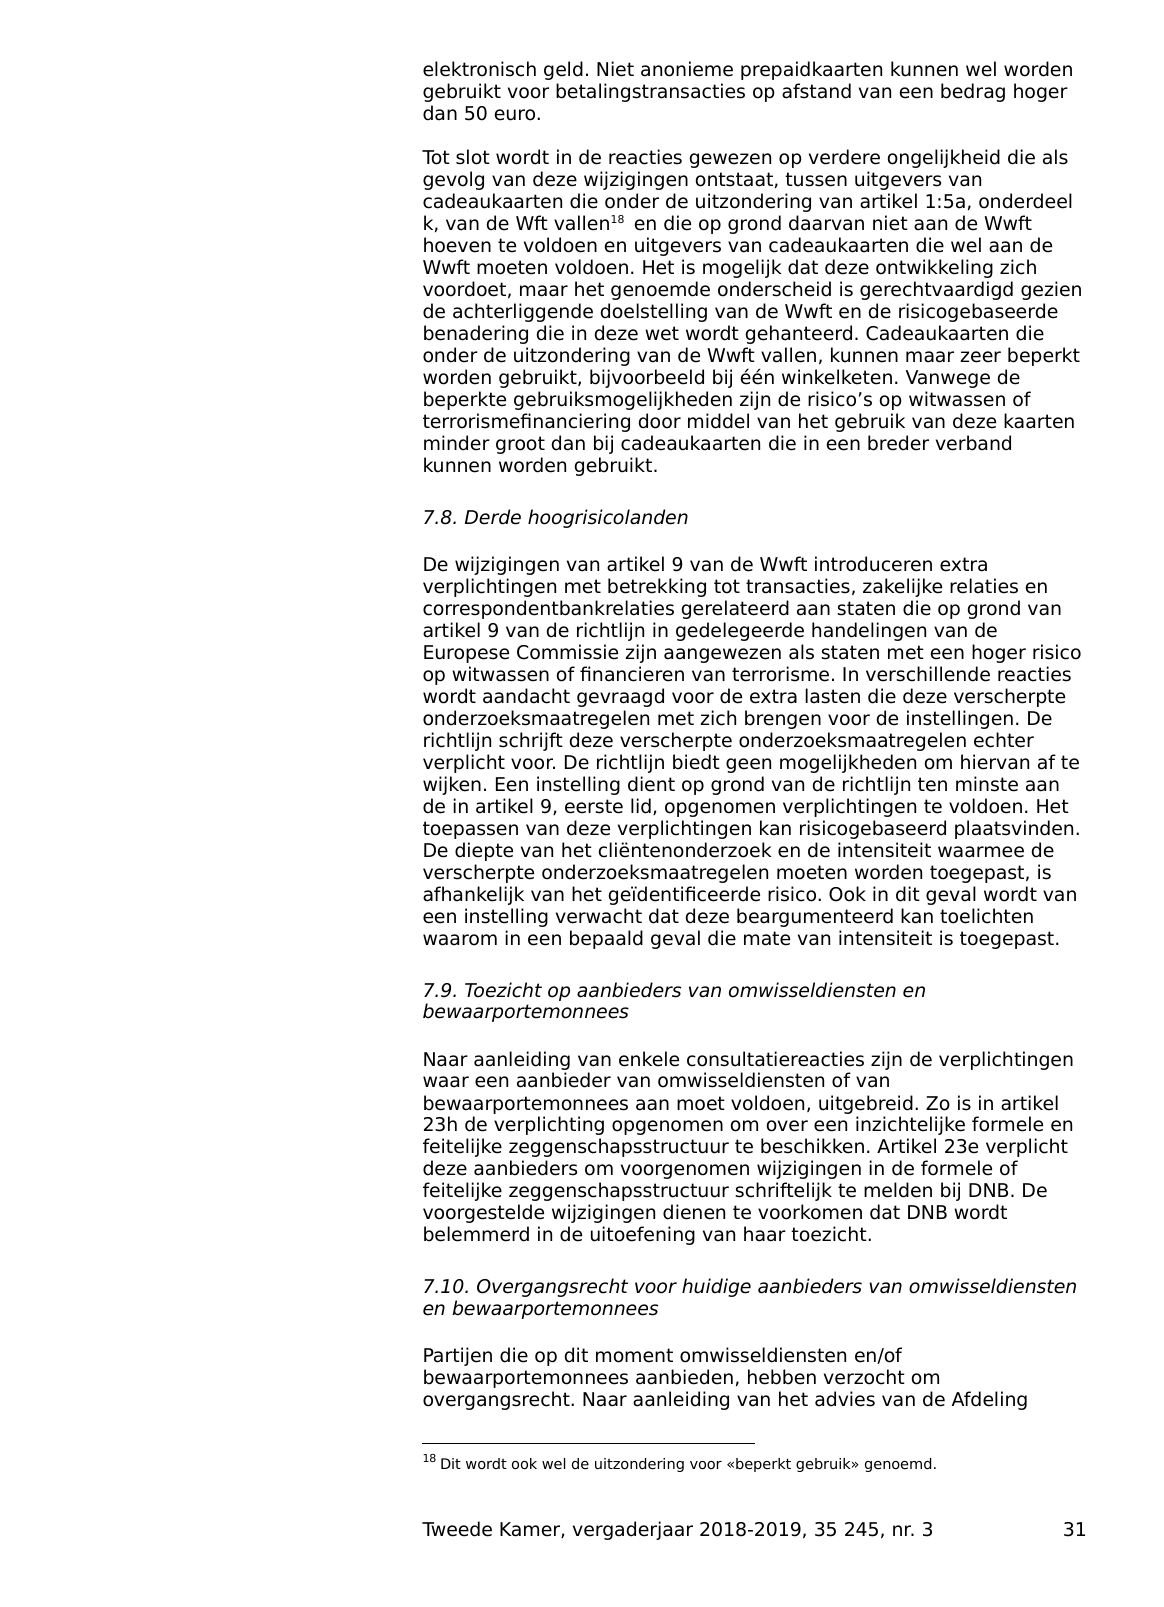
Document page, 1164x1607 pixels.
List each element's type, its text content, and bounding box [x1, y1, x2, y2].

text De wijzigingen van artikel 9 van de Wwft introduceren extra verplichtingen met betrekking tot transacties, zakelijke relaties en correspondentbankrelaties gerelateerd aan staten die op grond van artikel 9 van de richtlijn in gedelegeerde handelingen van de Europese Commissie zijn aangewezen als staten met een hoger risico op witwassen of financieren van terrorisme. In verschillende reacties wordt aandacht gevraagd voor de extra lasten die deze verscherpte onderzoeksmaatregelen met zich brengen voor de instellingen. De richtlijn schrijft deze verscherpte onderzoeksmaatregelen echter verplicht voor. De richtlijn biedt geen mogelijkheden om hiervan af te wijken. Een instelling dient op grond van de richtlijn ten minste aan de in artikel 9, eerste lid, opgenomen verplichtingen te voldoen. Het toepassen van deze verplichtingen kan risicogebaseerd plaatsvinden. De diepte van het cliëntenonderzoek en de intensiteit waarmee de verscherpte onderzoeksmaatregelen moeten worden toegepast, is afhankelijk van het geïdentificeerde risico. Ook in dit geval wordt van een instelling verwacht dat deze beargumenteerd kan toelichten waarom in een bepaald geval die mate van intensiteit is toegepast. [422, 554, 1087, 949]
text Dit wordt ook wel de uitzondering voor «beperkt gebruik» genoemd. [422, 1452, 1087, 1474]
text Partijen die op dit moment omwisseldiensten en/of bewaarportemonnees aanbieden, hebben verzocht om overgangsrecht. Naar aanleiding van het advies van de Afdeling [422, 1345, 1087, 1411]
subtitle 7.10. Overgangsrecht voor huidige aanbieders van omwisseldiensten en bewaarportemonnees [422, 1276, 1087, 1320]
subtitle 7.9. Toezicht op aanbieders van omwisseldiensten en bewaarportemonnees [422, 979, 1087, 1023]
subtitle 7.8. Derde hoogrisicolanden [422, 507, 1087, 529]
text Tot slot wordt in de reacties gewezen op verdere ongelijkheid die als gevolg van deze wijzigingen ontstaat, tussen uitgevers van cadeaukaarten die onder de uitzondering van artikel 1:5a, onderdeel k, van de Wft vallen en die op grond daarvan niet aan de Wwft hoeven te voldoen en uitgevers van cadeaukaarten die wel aan de Wwft moeten voldoen. Het is mogelijk dat deze ontwikkeling zich voordoet, maar het genoemde onderscheid is gerechtvaardigd gezien de achterliggende doelstelling van de Wwft en de risicogebaseerde benadering die in deze wet wordt gehanteerd. Cadeaukaarten die onder de uitzondering van de Wwft vallen, kunnen maar zeer beperkt worden gebruikt, bijvoorbeeld bij één winkelketen. Vanwege de beperkte gebruiksmogelijkheden zijn de risico’s op witwassen of terrorismefinanciering door middel van het gebruik van deze kaarten minder groot dan bij cadeaukaarten die in een breder verband kunnen worden gebruikt. [422, 147, 1087, 477]
text Naar aanleiding van enkele consultatiereacties zijn de verplichtingen waar een aanbieder van omwisseldiensten of van bewaarportemonnees aan moet voldoen, uitgebreid. Zo is in artikel 23h de verplichting opgenomen om over een inzichtelijke formele en feitelijke zeggenschapsstructuur te beschikken. Artikel 23e verplicht deze aanbieders om voorgenomen wijzigingen in de formele of feitelijke zeggenschapsstructuur schriftelijk te melden bij DNB. De voorgestelde wijzigingen dienen te voorkomen dat DNB wordt belemmerd in de uitoefening van haar toezicht. [422, 1048, 1087, 1246]
text elektronisch geld. Niet anonieme prepaidkaarten kunnen wel worden gebruikt voor betalingstransacties op afstand van een bedrag hoger dan 50 euro. [422, 59, 1087, 125]
